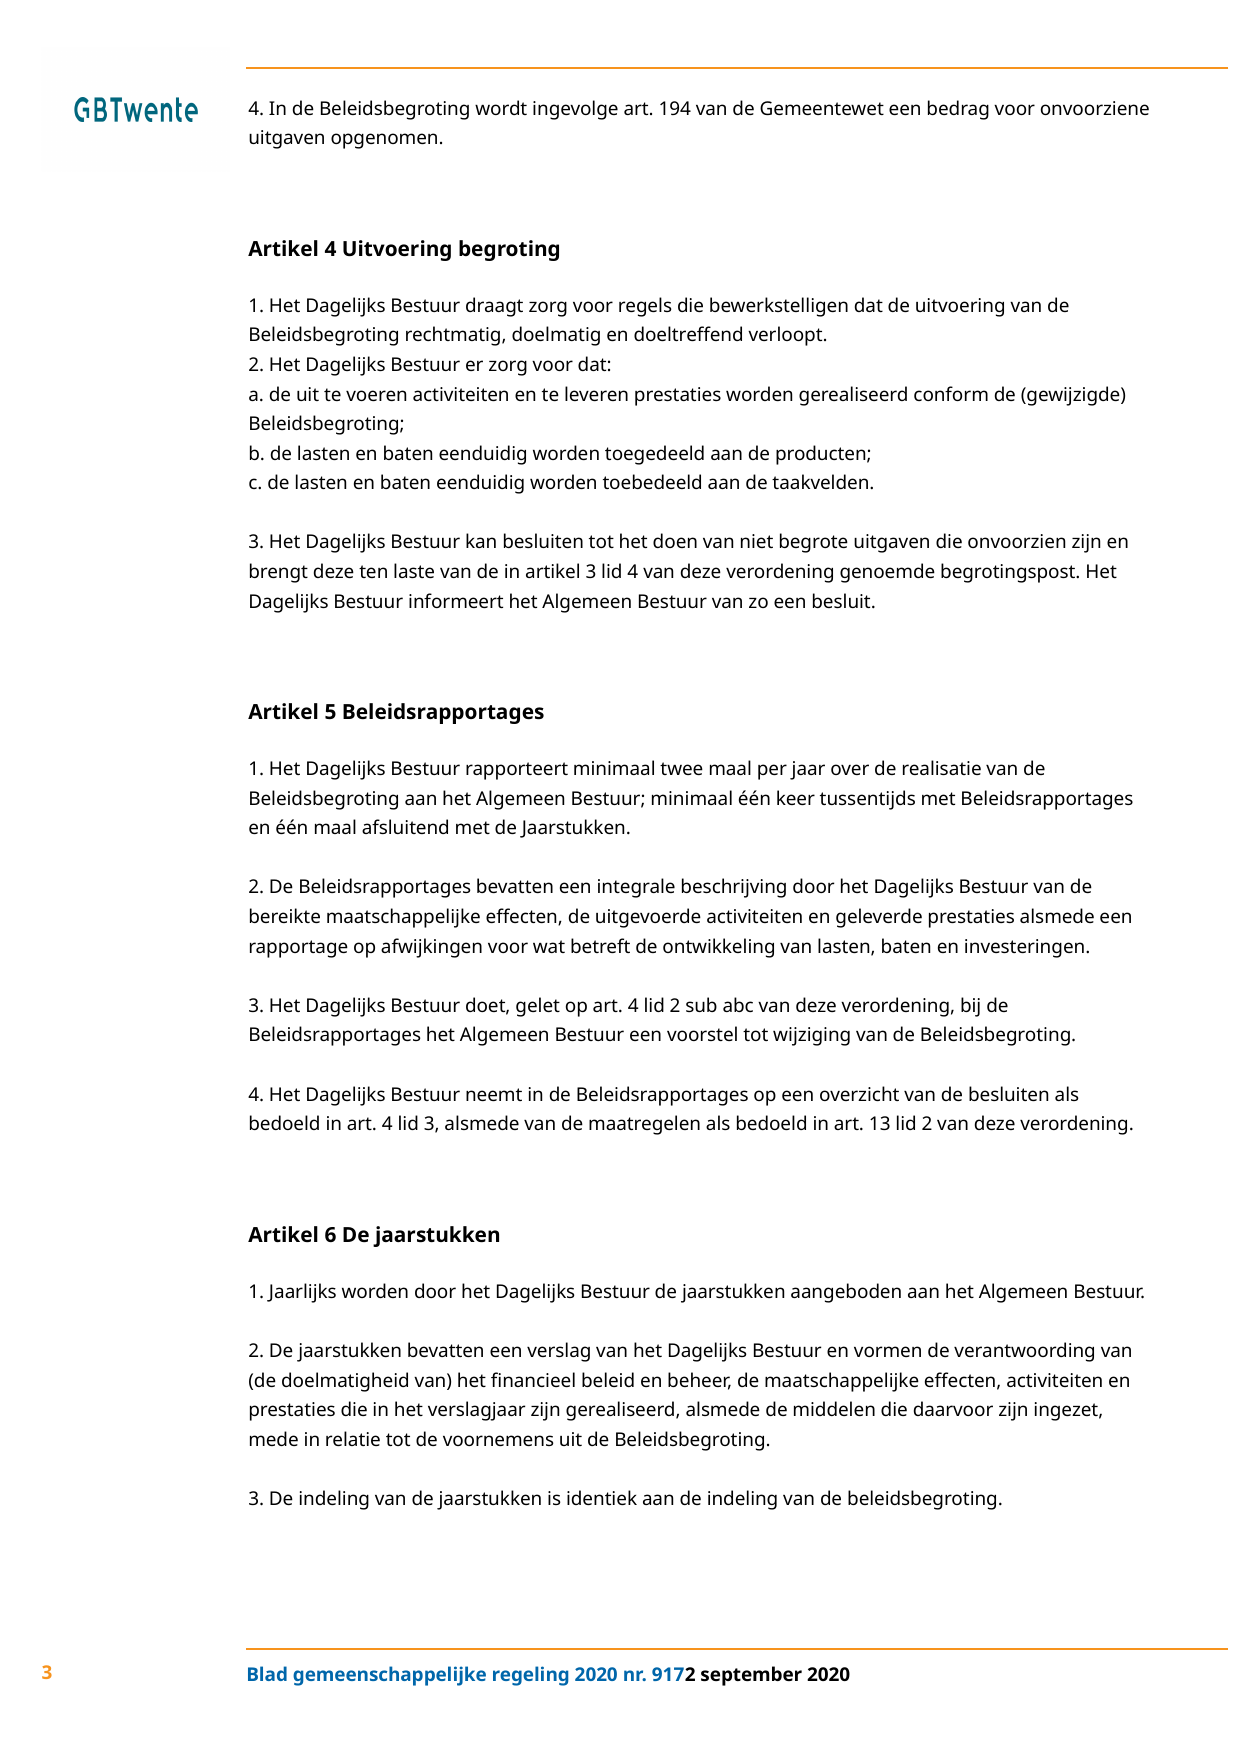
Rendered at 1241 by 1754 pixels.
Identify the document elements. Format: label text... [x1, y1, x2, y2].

text 2. De Beleidsrapportages bevatten een integrale beschrijving door het Dagelijks Bestuur van de bereikte maatschappelijke effecten, de uitgevoerde activiteiten en geleverde prestaties alsmede een rapportage op afwijkingen voor wat betreft de ontwikkeling van lasten, baten en investeringen. [248, 874, 1152, 959]
text Artikel 6 De jaarstukken [248, 1220, 1152, 1248]
text 3. Het Dagelijks Bestuur kan besluiten tot het doen van niet begrote uitgaven die onvoorzien zijn en brengt deze ten laste van de in artikel 3 lid 4 van deze verordening genoemde begrotingspost. Het Dagelijks Bestuur informeert het Algemeen Bestuur van zo een besluit. [248, 529, 1152, 613]
text c. de lasten en baten eenduidig worden toebedeeld aan de taakvelden. [248, 469, 1152, 495]
text 1. Het Dagelijks Bestuur rapporteert minimaal twee maal per jaar over de realisatie van de Beleidsbegroting aan het Algemeen Bestuur; minimaal één keer tussentijds met Beleidsrapportages en één maal afsluitend met de Jaarstukken. [248, 755, 1152, 840]
text b. de lasten en baten eenduidig worden toegedeeld aan de producten; [248, 440, 1152, 466]
text a. de uit te voeren activiteiten en te leveren prestaties worden gerealiseerd conform de (gewijzigde) Beleidsbegroting; [248, 381, 1152, 436]
text 3. De indeling van de jaarstukken is identiek aan de indeling van de beleidsbegroting. [248, 1485, 1152, 1511]
text Artikel 4 Uitvoering begroting [248, 234, 1152, 262]
picture [41, 47, 231, 172]
text 2. Het Dagelijks Bestuur er zorg voor dat: [248, 351, 1152, 377]
text 2. De jaarstukken bevatten een verslag van het Dagelijks Bestuur en vormen de verantwoording van (de doelmatigheid van) het financieel beleid en beheer, de maatschappelijke effecten, activiteiten en prestaties die in het verslagjaar zijn gerealiseerd, alsmede de middelen die daarvoor zijn ingezet, mede in relatie tot de voornemens uit de Beleidsbegroting. [248, 1337, 1152, 1452]
text 4. Het Dagelijks Bestuur neemt in de Beleidsrapportages op een overzicht van de besluiten als bedoeld in art. 4 lid 3, alsmede van de maatregelen als bedoeld in art. 13 lid 2 van deze verordening. [248, 1081, 1152, 1136]
text 1. Het Dagelijks Bestuur draagt zorg voor regels die bewerkstelligen dat de uitvoering van de Beleidsbegroting rechtmatig, doelmatig en doeltreffend verloopt. [248, 292, 1152, 347]
text 4. In de Beleidsbegroting wordt ingevolge art. 194 van de Gemeentewet een bedrag voor onvoorziene uitgaven opgenomen. [248, 95, 1152, 150]
text 3. Het Dagelijks Bestuur doet, gelet op art. 4 lid 2 sub abc van deze verordening, bij de Beleidsrapportages het Algemeen Bestuur een voorstel tot wijziging van de Beleidsbegroting. [248, 992, 1152, 1047]
text Artikel 5 Beleidsrapportages [248, 697, 1152, 726]
text 1. Jaarlijks worden door het Dagelijks Bestuur de jaarstukken aangeboden aan het Algemeen Bestuur. [248, 1278, 1152, 1304]
